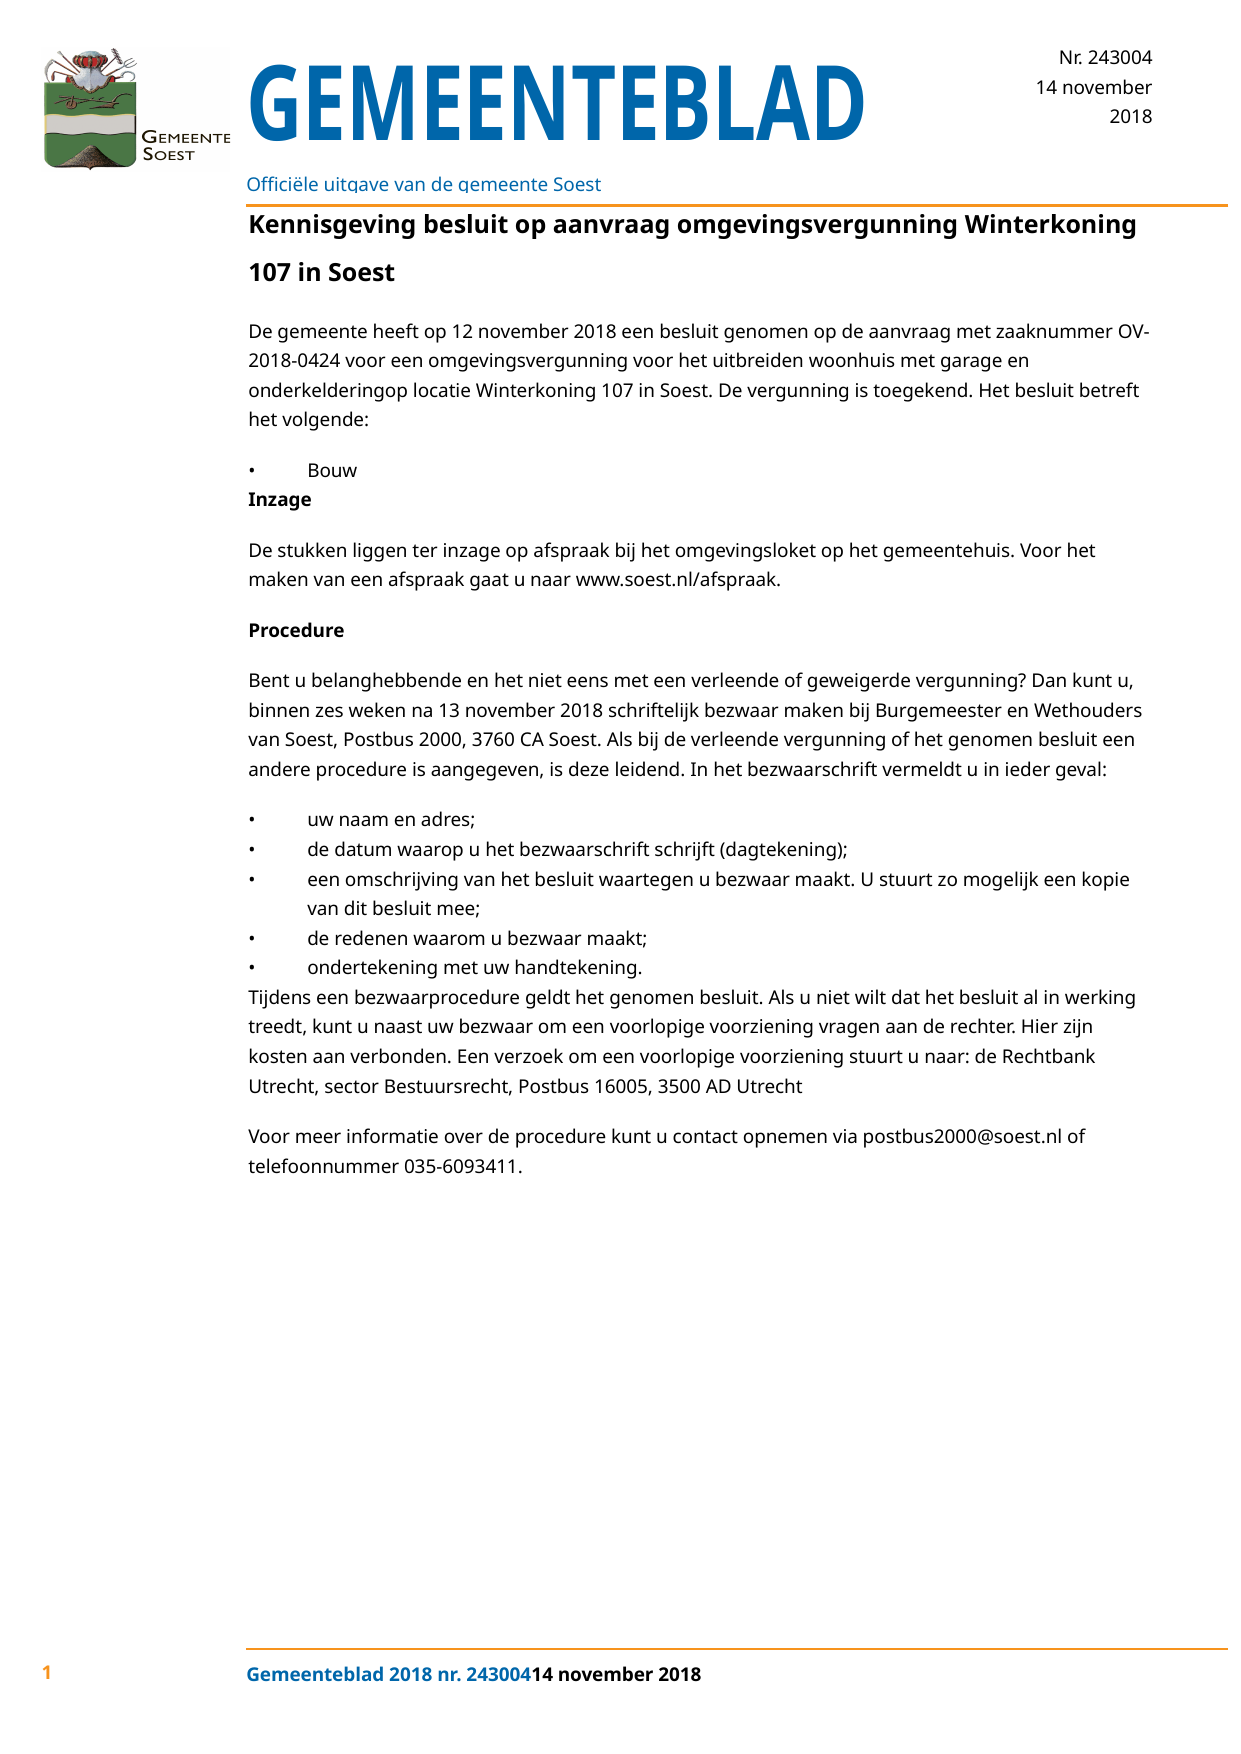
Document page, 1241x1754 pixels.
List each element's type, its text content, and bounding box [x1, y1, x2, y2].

picture [41, 47, 231, 172]
text De stukken liggen ter inzage op afspraak bij het omgevingsloket op het gemeentehuis. Voor het maken van een afspraak gaat u naar www.soest.nl/afspraak. [248, 537, 1152, 592]
list een omschrijving van het besluit waartegen u bezwaar maakt. U stuurt zo mogelijk een kopie van dit besluit mee; [248, 866, 1152, 921]
list de datum waarop u het bezwaarschrift schrijft (dagtekening); [248, 836, 1152, 862]
text Bent u belanghebbende en het niet eens met een verleende of geweigerde vergunning? Dan kunt u, binnen zes weken na 13 november 2018 schriftelijk bezwaar maken bij Burgemeester en Wethouders van Soest, Postbus 2000, 3760 CA Soest. Als bij de verleende vergunning of het genomen besluit een andere procedure is aangegeven, is deze leidend. In het bezwaarschrift vermeldt u in ieder geval: [248, 667, 1152, 782]
text Procedure [248, 617, 1152, 643]
list de redenen waarom u bezwaar maakt; [248, 925, 1152, 951]
text Inzage [248, 487, 1152, 512]
text De gemeente heeft op 12 november 2018 een besluit genomen op de aanvraag met zaaknummer OV-2018-0424 voor een omgevingsvergunning voor het uitbreiden woonhuis met garage en onderkelderingop locatie Winterkoning 107 in Soest. De vergunning is toegekend. Het besluit betreft het volgende: [248, 318, 1152, 432]
list ondertekening met uw handtekening. [248, 954, 1152, 980]
list Bouw [248, 457, 1152, 483]
text Voor meer informatie over de procedure kunt u contact opnemen via postbus2000@soest.nl of telefoonnummer 035-6093411. [248, 1123, 1152, 1179]
text Tijdens een bezwaarprocedure geldt het genomen besluit. Als u niet wilt dat het besluit al in werking treedt, kunt u naast uw bezwaar om een voorlopige voorziening vragen aan de rechter. Hier zijn kosten aan verbonden. Een verzoek om een voorlopige voorziening stuurt u naar: de Rechtbank Utrecht, sector Bestuursrecht, Postbus 16005, 3500 AD Utrecht [248, 984, 1152, 1099]
text Kennisgeving besluit op aanvraag omgevingsvergunning Winterkoning 107 in Soest [248, 207, 1152, 288]
list uw naam en adres; [248, 807, 1152, 832]
